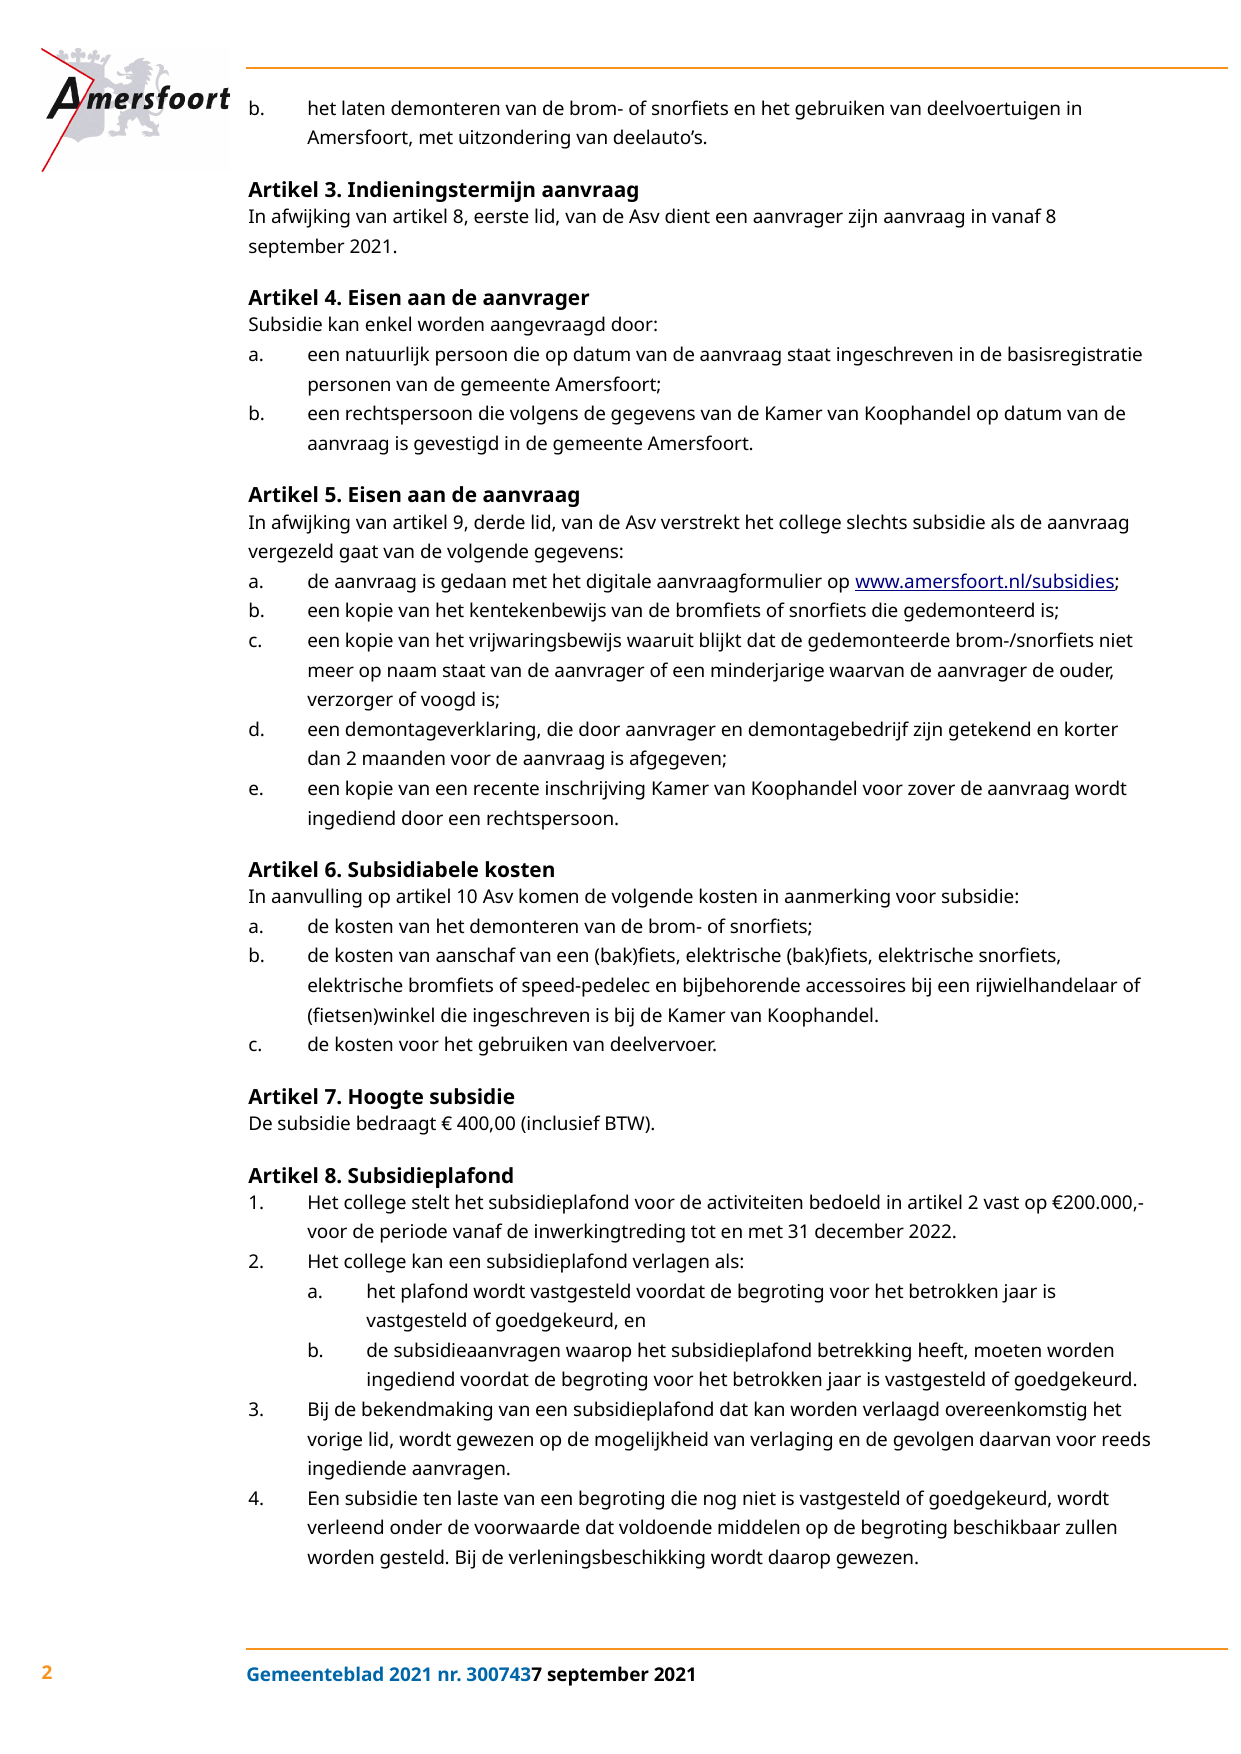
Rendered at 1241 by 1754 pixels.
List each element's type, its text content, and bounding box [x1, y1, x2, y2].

text In afwijking van artikel 8, eerste lid, van de Asv dient een aanvrager zijn aanvraag in vanaf 8 september 2021. [248, 203, 1152, 258]
text Artikel 4. Eisen aan de aanvrager [248, 283, 1152, 312]
text Artikel 6. Subsidiabele kosten [248, 855, 1152, 883]
list Bij de bekendmaking van een subsidieplafond dat kan worden verlaagd overeenkomstig het vorige lid, wordt gewezen op de mogelijkheid van verlaging en de gevolgen daarvan voor reeds ingediende aanvragen. [248, 1396, 1152, 1481]
list een kopie van het vrijwaringsbewijs waaruit blijkt dat de gedemonteerde brom-/snorfiets niet meer op naam staat van de aanvrager of een minderjarige waarvan de aanvrager de ouder, verzorger of voogd is; [248, 627, 1152, 712]
list een natuurlijk persoon die op datum van de aanvraag staat ingeschreven in de basisregistratie personen van de gemeente Amersfoort; [248, 341, 1152, 397]
text Artikel 5. Eisen aan de aanvraag [248, 480, 1152, 509]
list de aanvraag is gedaan met het digitale aanvraagformulier op www.amersfoort.nl/subsidies; [248, 568, 1152, 594]
list een kopie van het kentekenbewijs van de bromfiets of snorfiets die gedemonteerd is; [248, 598, 1152, 623]
text Artikel 3. Indieningstermijn aanvraag [248, 175, 1152, 203]
list Het college kan een subsidieplafond verlagen als: [248, 1248, 1152, 1274]
list de kosten voor het gebruiken van deelvervoer. [248, 1031, 1152, 1057]
picture [41, 47, 231, 172]
list het plafond wordt vastgesteld voordat de begroting voor het betrokken jaar is vastgesteld of goedgekeurd, en [307, 1278, 1152, 1333]
list het laten demonteren van de brom- of snorfiets en het gebruiken van deelvoertuigen in Amersfoort, met uitzondering van deelauto’s. [248, 95, 1152, 150]
text In afwijking van artikel 9, derde lid, van de Asv verstrekt het college slechts subsidie als de aanvraag vergezeld gaat van de volgende gegevens: [248, 509, 1152, 564]
list Het college stelt het subsidieplafond voor de activiteiten bedoeld in artikel 2 vast op €200.000,- voor de periode vanaf de inwerkingtreding tot en met 31 december 2022. [248, 1189, 1152, 1244]
text Subsidie kan enkel worden aangevraagd door: [248, 312, 1152, 337]
list Een subsidie ten laste van een begroting die nog niet is vastgesteld of goedgekeurd, wordt verleend onder de voorwaarde dat voldoende middelen op de begroting beschikbaar zullen worden gesteld. Bij de verleningsbeschikking wordt daarop gewezen. [248, 1485, 1152, 1570]
text De subsidie bedraagt € 400,00 (inclusief BTW). [248, 1110, 1152, 1136]
list een demontageverklaring, die door aanvrager en demontagebedrijf zijn getekend en korter dan 2 maanden voor de aanvraag is afgegeven; [248, 716, 1152, 771]
list de subsidieaanvragen waarop het subsidieplafond betrekking heeft, moeten worden ingediend voordat de begroting voor het betrokken jaar is vastgesteld of goedgekeurd. [307, 1337, 1152, 1392]
list een rechtspersoon die volgens de gegevens van de Kamer van Koophandel op datum van de aanvraag is gevestigd in de gemeente Amersfoort. [248, 400, 1152, 456]
list de kosten van aanschaf van een (bak)fiets, elektrische (bak)fiets, elektrische snorfiets, elektrische bromfiets of speed-pedelec en bijbehorende accessoires bij een rijwielhandelaar of (fietsen)winkel die ingeschreven is bij de Kamer van Koophandel. [248, 943, 1152, 1028]
text Artikel 7. Hoogte subsidie [248, 1082, 1152, 1110]
text In aanvulling op artikel 10 Asv komen de volgende kosten in aanmerking voor subsidie: [248, 883, 1152, 909]
list een kopie van een recente inschrijving Kamer van Koophandel voor zover de aanvraag wordt ingediend door een rechtspersoon. [248, 775, 1152, 830]
list de kosten van het demonteren van de brom- of snorfiets; [248, 913, 1152, 939]
text Artikel 8. Subsidieplafond [248, 1161, 1152, 1189]
